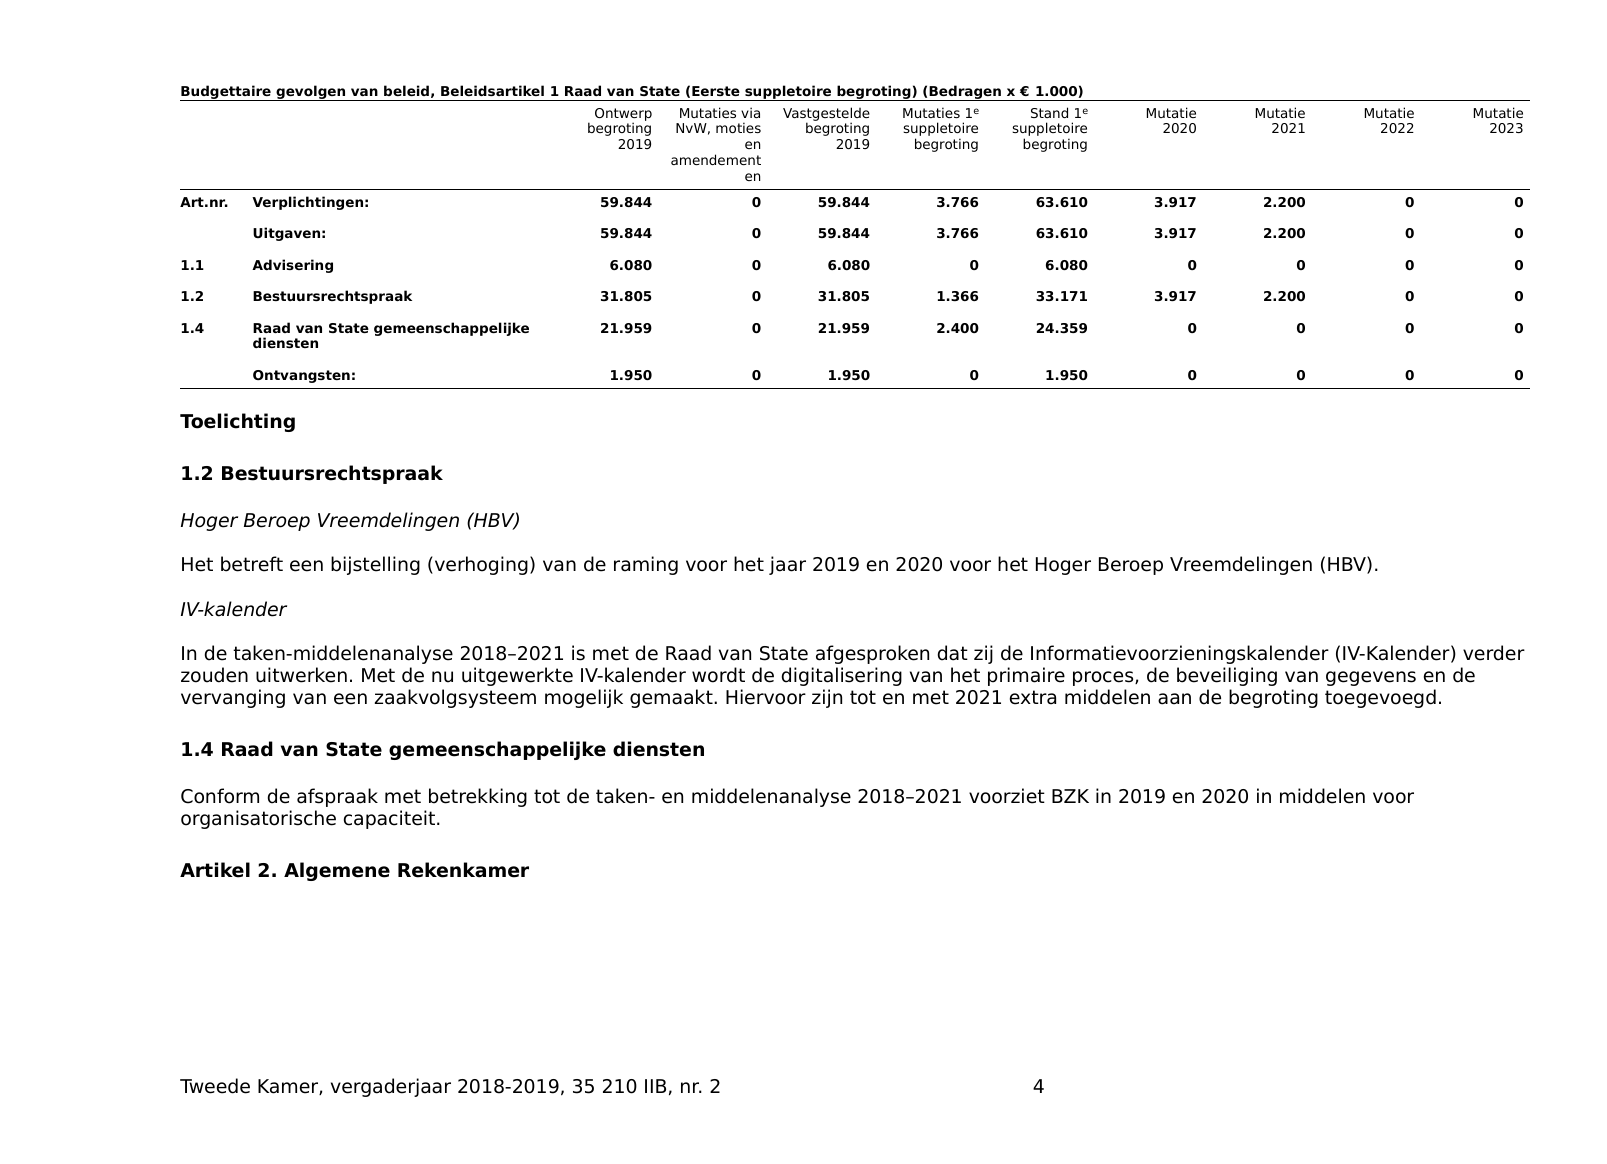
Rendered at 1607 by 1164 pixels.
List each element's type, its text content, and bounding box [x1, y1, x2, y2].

table_cell [549, 273, 658, 289]
table_cell 1.950 [985, 368, 1094, 388]
table_cell [985, 210, 1094, 226]
table_cell Advisering [247, 258, 549, 273]
table_cell [1203, 305, 1311, 320]
table_cell [549, 242, 658, 257]
table_cell [876, 242, 985, 257]
table_cell Art.nr. [180, 190, 247, 210]
table_cell [180, 242, 247, 257]
table_cell [549, 305, 658, 320]
table_cell 1.950 [767, 368, 876, 388]
table_cell 59.844 [767, 190, 876, 210]
table_cell 6.080 [985, 258, 1094, 273]
table_cell 1.950 [549, 368, 658, 388]
table_cell 0 [1311, 320, 1420, 352]
table_cell [180, 101, 247, 189]
table_cell 21.959 [549, 320, 658, 352]
table_cell [658, 352, 767, 368]
table_cell [1420, 210, 1529, 226]
table_cell 0 [1311, 190, 1420, 210]
table_cell [1311, 210, 1420, 226]
table_cell Verplichtingen: [247, 190, 549, 210]
table_cell [767, 305, 876, 320]
table_cell 0 [658, 190, 767, 210]
table_cell Mutatie 2023 [1420, 101, 1529, 189]
table_cell [247, 242, 549, 257]
table_cell 3.917 [1094, 226, 1202, 242]
table_cell Mutatie 2022 [1311, 101, 1420, 189]
table_cell [767, 242, 876, 257]
text In de taken-middelenanalyse 2018–2021 is met de Raad van State afgesproken dat zij de Informatievoorzieningskalender (IV-Kalender) verder zouden uitwerken. Met de nu uitgewerkte IV-kalender wordt de digitalisering van het primaire proces, de beveiliging van gegevens en de vervanging van een zaakvolgsysteem mogelijk gemaakt. Hiervoor zijn tot en met 2021 extra middelen aan de begroting toegevoegd. [180, 643, 1529, 709]
table_cell 0 [658, 226, 767, 242]
table_cell [1094, 305, 1202, 320]
table_cell 0 [1420, 258, 1529, 273]
table_cell [1094, 242, 1202, 257]
table_cell [767, 210, 876, 226]
table_cell 63.610 [985, 226, 1094, 242]
table_cell 63.610 [985, 190, 1094, 210]
table_cell [180, 305, 247, 320]
table_cell [985, 273, 1094, 289]
table_cell 0 [1094, 320, 1202, 352]
table_cell Ontwerp begroting 2019 [549, 101, 658, 189]
subtitle Toelichting [180, 411, 1529, 433]
table_cell 3.766 [876, 226, 985, 242]
table_cell 0 [1311, 258, 1420, 273]
table_cell [180, 368, 247, 388]
subtitle Artikel 2. Algemene Rekenkamer [180, 859, 1529, 882]
table_cell Mutatie 2021 [1203, 101, 1311, 189]
text Het betreft een bijstelling (verhoging) van de raming voor het jaar 2019 en 2020 voor het Hoger Beroep Vreemdelingen (HBV). [180, 554, 1529, 576]
table_cell 0 [1094, 368, 1202, 388]
subtitle 1.2 Bestuursrechtspraak [180, 463, 1529, 485]
table_cell 1.1 [180, 258, 247, 273]
table_cell [767, 352, 876, 368]
table_cell [1203, 273, 1311, 289]
table_cell [247, 352, 549, 368]
table_cell [1094, 352, 1202, 368]
table_cell [658, 273, 767, 289]
table_cell 0 [1420, 320, 1529, 352]
table_cell [1311, 352, 1420, 368]
table_cell 0 [1420, 368, 1529, 388]
table_cell Mutaties 1e suppletoire begroting [876, 101, 985, 189]
table_cell 0 [1203, 368, 1311, 388]
table_cell [658, 242, 767, 257]
subtitle Hoger Beroep Vreemdelingen (HBV) [180, 510, 1529, 532]
text Conform de afspraak met betrekking tot de taken- en middelenanalyse 2018–2021 voorziet BZK in 2019 en 2020 in middelen voor organisatorische capaciteit. [180, 786, 1529, 829]
table_cell 0 [1203, 320, 1311, 352]
table_cell [658, 305, 767, 320]
table_cell Mutatie 2020 [1094, 101, 1202, 189]
table_cell 0 [1311, 226, 1420, 242]
table_cell [1094, 210, 1202, 226]
table_cell Ontvangsten: [247, 368, 549, 388]
table_cell 6.080 [549, 258, 658, 273]
table_cell 24.359 [985, 320, 1094, 352]
table_cell [876, 273, 985, 289]
table_cell [180, 210, 247, 226]
table_cell [247, 273, 549, 289]
table_cell [549, 210, 658, 226]
table_cell [1094, 273, 1202, 289]
table_cell [1203, 352, 1311, 368]
table_header Budgettaire gevolgen van beleid, Beleidsartikel 1 Raad van State (Eerste suppletoire begroting) (Bedragen x € 1.000) [180, 84, 1529, 100]
table_cell [549, 352, 658, 368]
table_cell Vastgestelde begroting 2019 [767, 101, 876, 189]
table_cell [247, 210, 549, 226]
table_cell Raad van State gemeenschappelijke diensten [247, 320, 549, 352]
table_cell 0 [658, 368, 767, 388]
table_cell [876, 210, 985, 226]
table_cell 0 [1420, 226, 1529, 242]
table_cell 3.917 [1094, 190, 1202, 210]
table_cell 33.171 [985, 289, 1094, 305]
table_cell [1420, 242, 1529, 257]
table_cell [1203, 242, 1311, 257]
table_cell [1311, 305, 1420, 320]
table_cell 6.080 [767, 258, 876, 273]
table_cell Mutaties via NvW, moties en amendementen [658, 101, 767, 189]
table_cell [1420, 352, 1529, 368]
table_cell [180, 352, 247, 368]
table_cell [876, 305, 985, 320]
table_cell 0 [876, 258, 985, 273]
table_cell 0 [876, 368, 985, 388]
table_cell 2.400 [876, 320, 985, 352]
table_cell 0 [1094, 258, 1202, 273]
table_cell Stand 1e suppletoire begroting [985, 101, 1094, 189]
table_cell 31.805 [549, 289, 658, 305]
table_cell [1311, 242, 1420, 257]
table_cell 0 [1311, 368, 1420, 388]
table_cell 0 [1311, 289, 1420, 305]
table_cell 0 [658, 320, 767, 352]
table_cell 3.917 [1094, 289, 1202, 305]
table_cell 2.200 [1203, 289, 1311, 305]
table_cell 21.959 [767, 320, 876, 352]
table_cell [1420, 273, 1529, 289]
table_cell 1.366 [876, 289, 985, 305]
table_cell 0 [658, 289, 767, 305]
table_cell 2.200 [1203, 190, 1311, 210]
table_cell [1420, 305, 1529, 320]
table_cell 0 [1420, 190, 1529, 210]
table_cell 59.844 [549, 190, 658, 210]
table_cell [985, 305, 1094, 320]
table_cell 59.844 [767, 226, 876, 242]
table_cell [180, 226, 247, 242]
table_cell [180, 273, 247, 289]
subtitle IV-kalender [180, 598, 1529, 621]
table_cell Bestuursrechtspraak [247, 289, 549, 305]
table_cell 59.844 [549, 226, 658, 242]
table_cell [876, 352, 985, 368]
table_cell [247, 305, 549, 320]
table_cell 0 [658, 258, 767, 273]
table_cell 0 [1420, 289, 1529, 305]
table_cell [1203, 210, 1311, 226]
table_cell 31.805 [767, 289, 876, 305]
table_cell 3.766 [876, 190, 985, 210]
table_cell [658, 210, 767, 226]
table_cell Uitgaven: [247, 226, 549, 242]
table_cell 2.200 [1203, 226, 1311, 242]
table_cell [985, 352, 1094, 368]
table_cell 1.2 [180, 289, 247, 305]
table_cell [767, 273, 876, 289]
table_cell [247, 101, 549, 189]
subtitle 1.4 Raad van State gemeenschappelijke diensten [180, 739, 1529, 761]
table_cell 1.4 [180, 320, 247, 352]
table_cell 0 [1203, 258, 1311, 273]
table_cell [1311, 273, 1420, 289]
table_cell [985, 242, 1094, 257]
